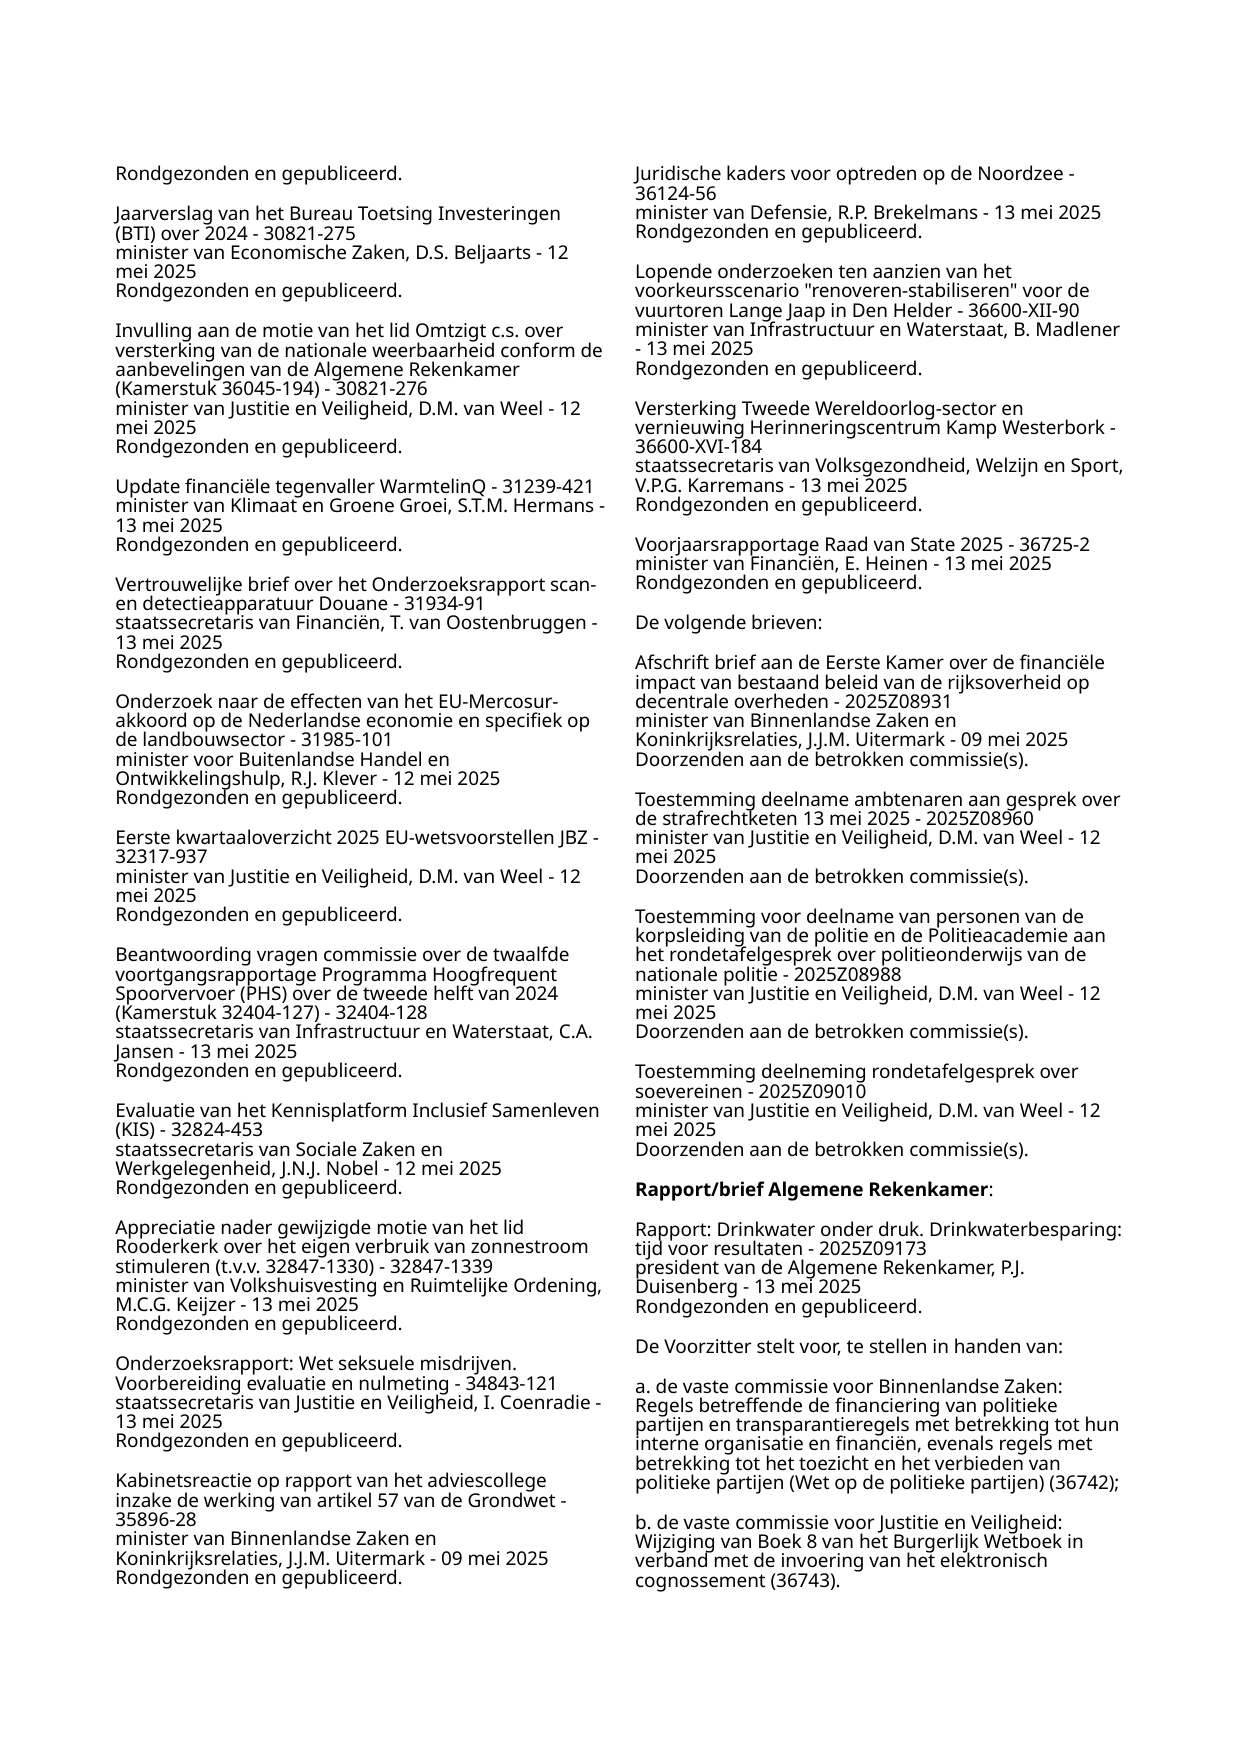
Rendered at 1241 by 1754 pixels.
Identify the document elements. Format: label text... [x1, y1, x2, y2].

text Voorjaarsrapportage Raad van State 2025 - 36725-2 [635, 536, 1125, 555]
text minister van Volkshuisvesting en Ruimtelijke Ordening, M.C.G. Keijzer - 13 mei 2025 [115, 1277, 605, 1315]
text Rondgezonden en gepubliceerd. [115, 438, 605, 457]
text Toestemming deelneming rondetafelgesprek over soevereinen - 2025Z09010 [635, 1063, 1125, 1102]
text minister van Binnenlandse Zaken en Koninkrijksrelaties, J.J.M. Uitermark - 09 mei 2025 [635, 712, 1125, 751]
text Onderzoeksrapport: Wet seksuele misdrijven. Voorbereiding evaluatie en nulmeting - 34843-121 [115, 1355, 605, 1394]
text minister voor Buitenlandse Handel en Ontwikkelingshulp, R.J. Klever - 12 mei 2025 [115, 751, 605, 789]
text Juridische kaders voor optreden op de Noordzee - 36124-56 [635, 165, 1125, 204]
text Rondgezonden en gepubliceerd. [635, 496, 1125, 515]
text minister van Financiën, E. Heinen - 13 mei 2025 [635, 555, 1125, 574]
text Vertrouwelijke brief over het Onderzoeksrapport scan- en detectieapparatuur Douane - 31934-91 [115, 576, 605, 614]
text Rondgezonden en gepubliceerd. [115, 165, 605, 184]
text De Voorzitter stelt voor, te stellen in handen van: [635, 1338, 1125, 1357]
text minister van Klimaat en Groene Groei, S.T.M. Hermans - 13 mei 2025 [115, 497, 605, 536]
text Rondgezonden en gepubliceerd. [115, 1062, 605, 1081]
text Kabinetsreactie op rapport van het adviescollege inzake de werking van artikel 57 van de Grondwet - 35896-28 [115, 1472, 605, 1530]
text Doorzenden aan de betrokken commissie(s). [635, 1141, 1125, 1160]
text Doorzenden aan de betrokken commissie(s). [635, 1023, 1125, 1043]
text Afschrift brief aan de Eerste Kamer over de financiële impact van bestaand beleid van de rijksoverheid op decentrale overheden - 2025Z08931 [635, 654, 1125, 712]
text Update financiële tegenvaller WarmtelinQ - 31239-421 [115, 478, 605, 497]
text b. de vaste commissie voor Justitie en Veiligheid: [635, 1514, 1125, 1533]
text Rondgezonden en gepubliceerd. [115, 1569, 605, 1588]
text Versterking Tweede Wereldoorlog-sector en vernieuwing Herinneringscentrum Kamp Westerbork - 36600-XVI-184 [635, 399, 1125, 457]
text De volgende brieven: [635, 614, 1125, 634]
text Onderzoek naar de effecten van het EU-Mercosur-akkoord op de Nederlandse economie en specifiek op de landbouwsector - 31985-101 [115, 693, 605, 751]
text minister van Binnenlandse Zaken en Koninkrijksrelaties, J.J.M. Uitermark - 09 mei 2025 [115, 1530, 605, 1569]
text minister van Justitie en Veiligheid, D.M. van Weel - 12 mei 2025 [115, 868, 605, 906]
text staatssecretaris van Financiën, T. van Oostenbruggen - 13 mei 2025 [115, 614, 605, 653]
text Toestemming voor deelname van personen van de korpsleiding van de politie en de Politieacademie aan het rondetafelgesprek over politieonderwijs van de nationale politie - 2025Z08988 [635, 908, 1125, 985]
text minister van Justitie en Veiligheid, D.M. van Weel - 12 mei 2025 [635, 829, 1125, 868]
text staatssecretaris van Sociale Zaken en Werkgelegenheid, J.N.J. Nobel - 12 mei 2025 [115, 1141, 605, 1179]
text minister van Defensie, R.P. Brekelmans - 13 mei 2025 [635, 204, 1125, 223]
text Rondgezonden en gepubliceerd. [115, 789, 605, 808]
text Rondgezonden en gepubliceerd. [115, 1179, 605, 1198]
text Rondgezonden en gepubliceerd. [635, 574, 1125, 594]
text Jaarverslag van het Bureau Toetsing Investeringen (BTI) over 2024 - 30821-275 [115, 205, 605, 244]
text a. de vaste commissie voor Binnenlandse Zaken: [635, 1378, 1125, 1397]
text minister van Infrastructuur en Waterstaat, B. Madlener - 13 mei 2025 [635, 321, 1125, 359]
text Rondgezonden en gepubliceerd. [115, 653, 605, 672]
text staatssecretaris van Justitie en Veiligheid, I. Coenradie - 13 mei 2025 [115, 1394, 605, 1432]
text minister van Justitie en Veiligheid, D.M. van Weel - 12 mei 2025 [635, 1102, 1125, 1141]
text Invulling aan de motie van het lid Omtzigt c.s. over versterking van de nationale weerbaarheid conform de aanbevelingen van de Algemene Rekenkamer (Kamerstuk 36045-194) - 30821-276 [115, 322, 605, 399]
text minister van Economische Zaken, D.S. Beljaarts - 12 mei 2025 [115, 244, 605, 282]
text Rondgezonden en gepubliceerd. [635, 359, 1125, 379]
text Rondgezonden en gepubliceerd. [115, 282, 605, 302]
text Wijziging van Boek 8 van het Burgerlijk Wetboek in verband met de invoering van het elektronisch cognossement (36743). [635, 1533, 1125, 1591]
text Rondgezonden en gepubliceerd. [115, 906, 605, 926]
text Rondgezonden en gepubliceerd. [115, 1315, 605, 1335]
text Appreciatie nader gewijzigde motie van het lid Rooderkerk over het eigen verbruik van zonnestroom stimuleren (t.v.v. 32847-1330) - 32847-1339 [115, 1219, 605, 1277]
text Evaluatie van het Kennisplatform Inclusief Samenleven (KIS) - 32824-453 [115, 1102, 605, 1141]
text minister van Justitie en Veiligheid, D.M. van Weel - 12 mei 2025 [115, 399, 605, 438]
text Rondgezonden en gepubliceerd. [635, 223, 1125, 242]
text Eerste kwartaaloverzicht 2025 EU-wetsvoorstellen JBZ - 32317-937 [115, 829, 605, 868]
text Doorzenden aan de betrokken commissie(s). [635, 868, 1125, 887]
text Beantwoording vragen commissie over de twaalfde voortgangsrapportage Programma Hoogfrequent Spoorvervoer (PHS) over de tweede helft van 2024 (Kamerstuk 32404-127) - 32404-128 [115, 946, 605, 1023]
text minister van Justitie en Veiligheid, D.M. van Weel - 12 mei 2025 [635, 985, 1125, 1023]
text Regels betreffende de financiering van politieke partijen en transparantieregels met betrekking tot hun interne organisatie en financiën, evenals regels met betrekking tot het toezicht en het verbieden van politieke partijen (Wet op de politieke partijen) (36742); [635, 1397, 1125, 1493]
text Doorzenden aan de betrokken commissie(s). [635, 751, 1125, 770]
text Rondgezonden en gepubliceerd. [115, 1432, 605, 1452]
text Rapport/brief Algemene Rekenkamer: [635, 1181, 1125, 1200]
text Rondgezonden en gepubliceerd. [115, 536, 605, 555]
text Rapport: Drinkwater onder druk. Drinkwaterbesparing: tijd voor resultaten - 2025Z09173 [635, 1221, 1125, 1259]
text staatssecretaris van Volksgezondheid, Welzijn en Sport, V.P.G. Karremans - 13 mei 2025 [635, 457, 1125, 496]
text staatssecretaris van Infrastructuur en Waterstaat, C.A. Jansen - 13 mei 2025 [115, 1023, 605, 1062]
text president van de Algemene Rekenkamer, P.J. Duisenberg - 13 mei 2025 [635, 1259, 1125, 1298]
text Toestemming deelname ambtenaren aan gesprek over de strafrechtketen 13 mei 2025 - 2025Z08960 [635, 791, 1125, 829]
text Lopende onderzoeken ten aanzien van het voorkeursscenario "renoveren-stabiliseren" voor de vuurtoren Lange Jaap in Den Helder - 36600-XII-90 [635, 263, 1125, 321]
text Rondgezonden en gepubliceerd. [635, 1298, 1125, 1317]
